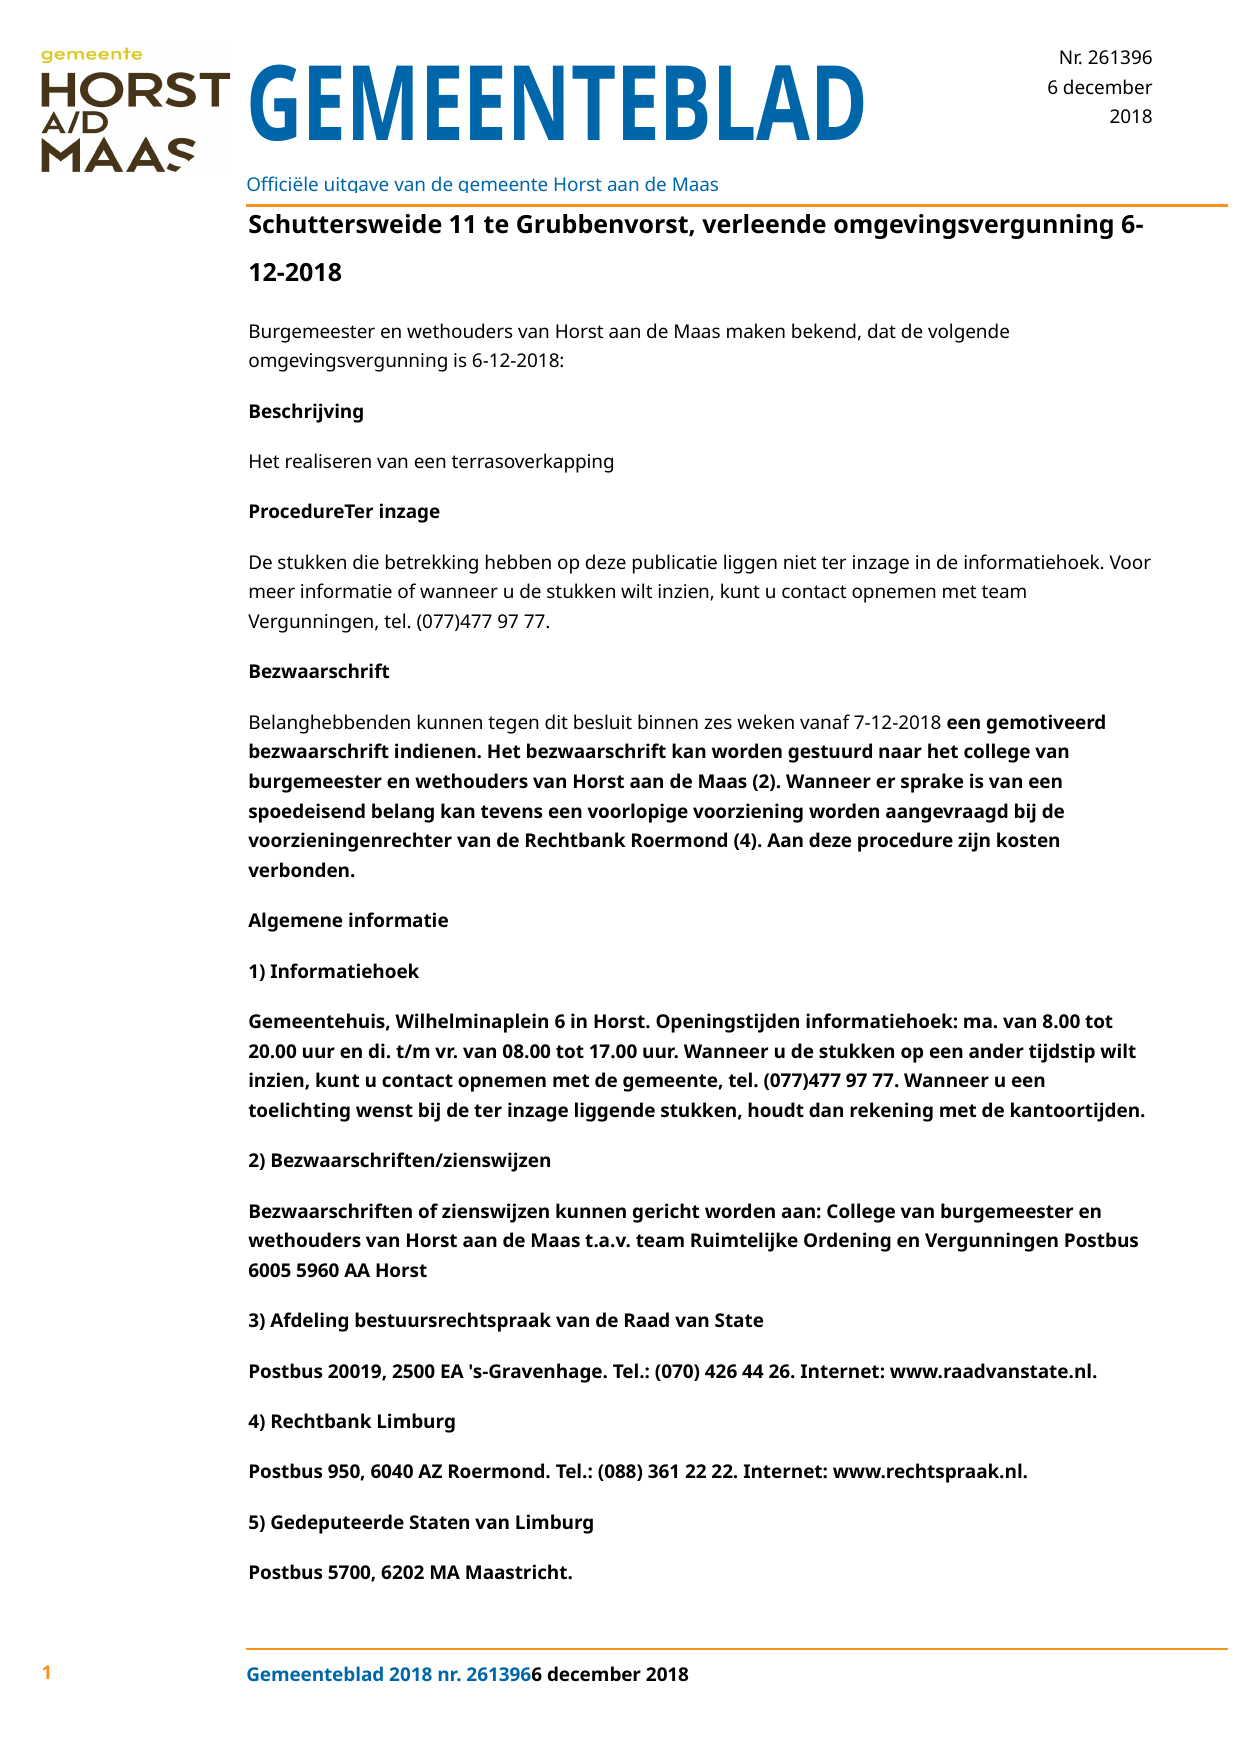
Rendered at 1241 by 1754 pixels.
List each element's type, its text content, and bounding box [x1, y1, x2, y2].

text Bezwaarschrift [248, 659, 1152, 684]
text 1) Informatiehoek [248, 958, 1152, 984]
text Postbus 20019, 2500 EA 's-Gravenhage. Tel.: (070) 426 44 26. Internet: www.raadvanstate.nl. [248, 1358, 1152, 1384]
text Bezwaarschriften of zienswijzen kunnen gericht worden aan: College van burgemeester en wethouders van Horst aan de Maas t.a.v. team Ruimtelijke Ordening en Vergunningen Postbus 6005 5960 AA Horst [248, 1198, 1152, 1283]
text Postbus 5700, 6202 MA Maastricht. [248, 1559, 1152, 1585]
text Gemeentehuis, Wilhelminaplein 6 in Horst. Openingstijden informatiehoek: ma. van 8.00 tot 20.00 uur en di. t/m vr. van 08.00 tot 17.00 uur. Wanneer u de stukken op een ander tijdstip wilt inzien, kunt u contact opnemen met de gemeente, tel. (077)477 97 77. Wanneer u een toelichting wenst bij de ter inzage liggende stukken, houdt dan rekening met de kantoortijden. [248, 1008, 1152, 1123]
text 3) Afdeling bestuursrechtspraak van de Raad van State [248, 1307, 1152, 1333]
picture [41, 47, 231, 172]
text Burgemeester en wethouders van Horst aan de Maas maken bekend, dat de volgende omgevingsvergunning is 6-12-2018: [248, 318, 1152, 373]
text Schuttersweide 11 te Grubbenvorst, verleende omgevingsvergunning 6-12-2018 [248, 207, 1152, 288]
text Postbus 950, 6040 AZ Roermond. Tel.: (088) 361 22 22. Internet: www.rechtspraak.nl. [248, 1459, 1152, 1484]
text Het realiseren van een terrasoverkapping [248, 448, 1152, 474]
text Belanghebbenden kunnen tegen dit besluit binnen zes weken vanaf 7-12-2018 een gemotiveerd bezwaarschrift indienen. Het bezwaarschrift kan worden gestuurd naar het college van burgemeester en wethouders van Horst aan de Maas (2). Wanneer er sprake is van een spoedeisend belang kan tevens een voorlopige voorziening worden aangevraagd bij de voorzieningenrechter van de Rechtbank Roermond (4). Aan deze procedure zijn kosten verbonden. [248, 709, 1152, 883]
text Beschrijving [248, 398, 1152, 424]
text ProcedureTer inzage [248, 499, 1152, 524]
text 2) Bezwaarschriften/zienswijzen [248, 1147, 1152, 1173]
text 5) Gedeputeerde Staten van Limburg [248, 1509, 1152, 1535]
text Algemene informatie [248, 907, 1152, 933]
text De stukken die betrekking hebben op deze publicatie liggen niet ter inzage in de informatiehoek. Voor meer informatie of wanneer u de stukken wilt inzien, kunt u contact opnemen met team Vergunningen, tel. (077)477 97 77. [248, 549, 1152, 634]
text 4) Rechtbank Limburg [248, 1408, 1152, 1434]
